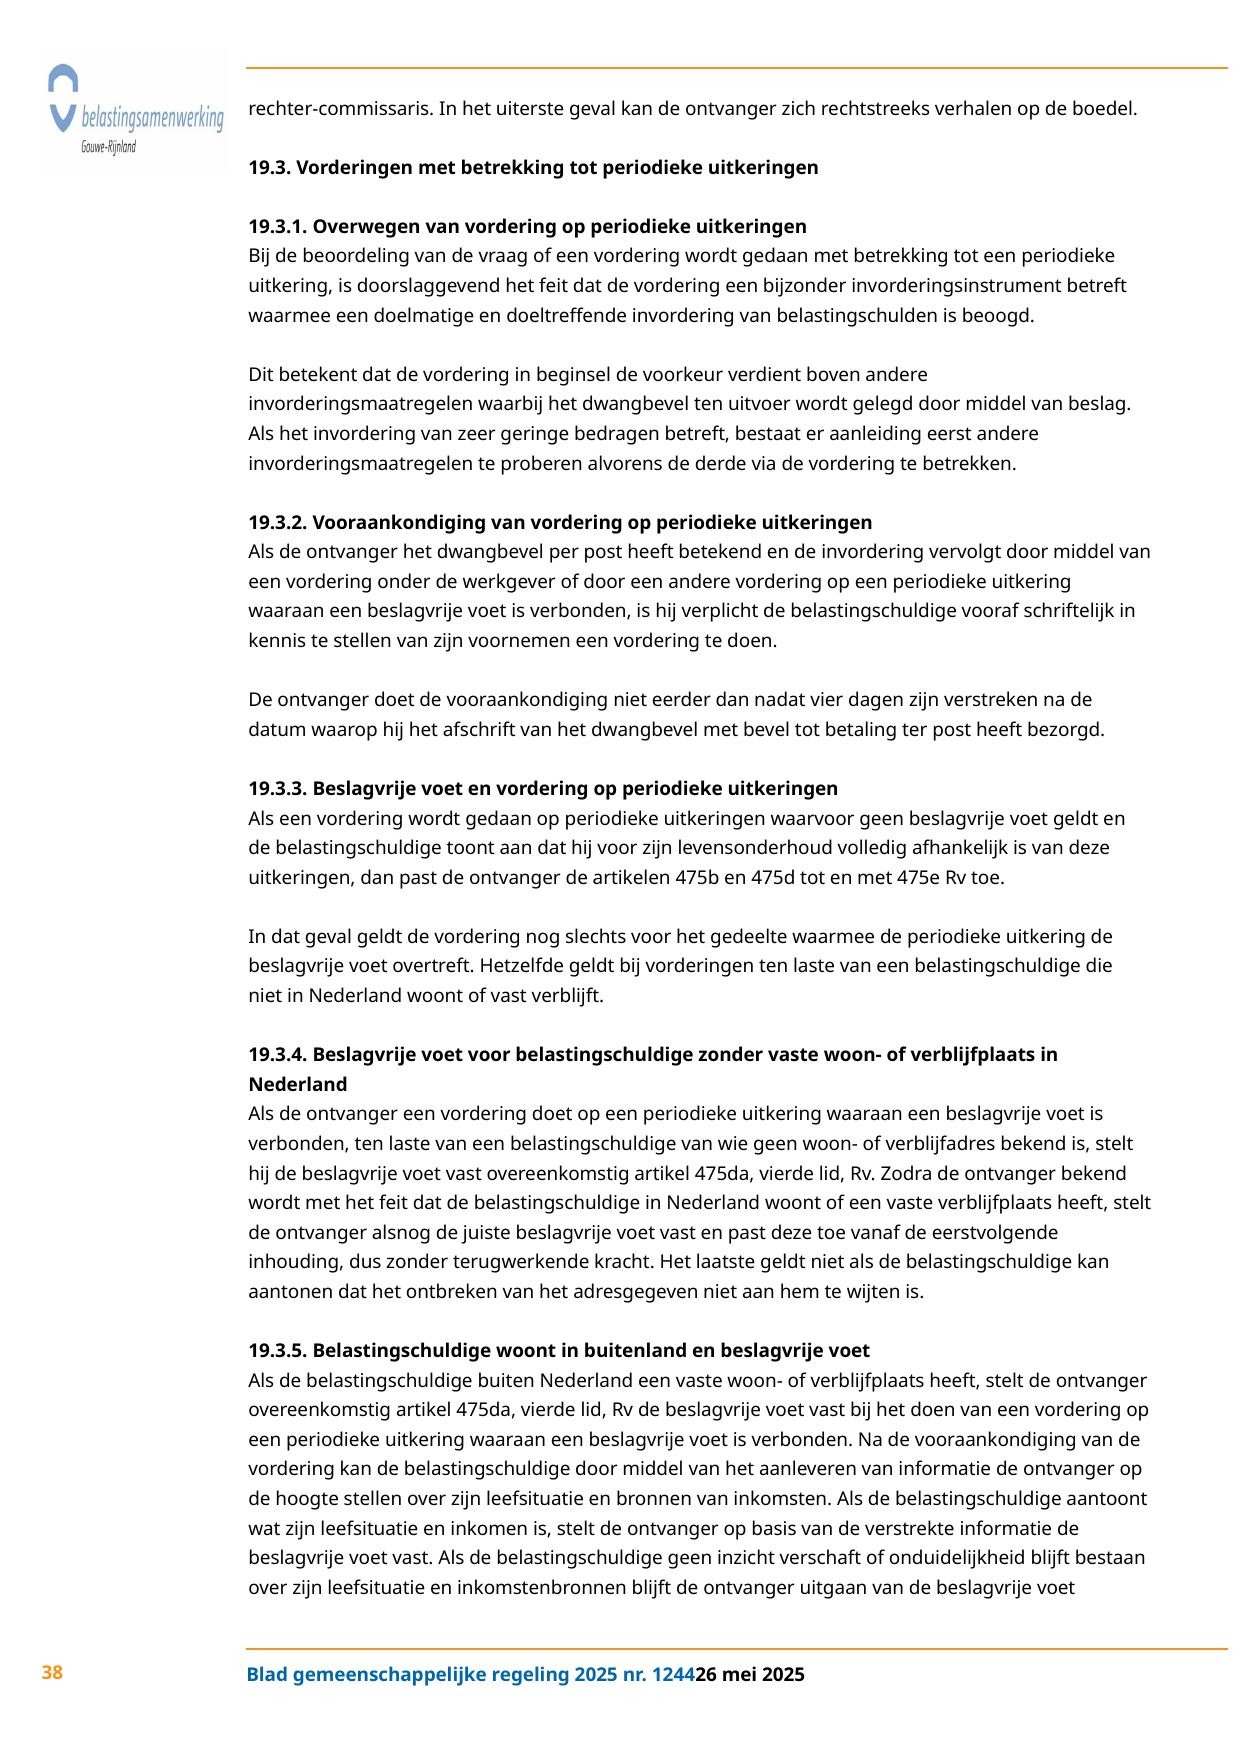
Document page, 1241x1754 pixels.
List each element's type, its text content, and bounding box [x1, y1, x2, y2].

text 19.3.3. Beslagvrije voet en vordering op periodieke uitkeringen [248, 775, 1152, 801]
text Als de belastingschuldige buiten Nederland een vaste woon- of verblijfplaats heeft, stelt de ontvanger overeenkomstig artikel 475da, vierde lid, Rv de beslagvrije voet vast bij het doen van een vordering op een periodieke uitkering waaraan een beslagvrije voet is verbonden. Na de vooraankondiging van de vordering kan de belastingschuldige door middel van het aanleveren van informatie de ontvanger op de hoogte stellen over zijn leefsituatie en bronnen van inkomsten. Als de belastingschuldige aantoont wat zijn leefsituatie en inkomen is, stelt de ontvanger op basis van de verstrekte informatie de beslagvrije voet vast. Als de belastingschuldige geen inzicht verschaft of onduidelijkheid blijft bestaan over zijn leefsituatie en inkomstenbronnen blijft de ontvanger uitgaan van de beslagvrije voet [248, 1367, 1152, 1600]
text Dit betekent dat de vordering in beginsel de voorkeur verdient boven andere invorderingsmaatregelen waarbij het dwangbevel ten uitvoer wordt gelegd door middel van beslag. Als het invordering van zeer geringe bedragen betreft, bestaat er aanleiding eerst andere invorderingsmaatregelen te proberen alvorens de derde via de vordering te betrekken. [248, 361, 1152, 476]
text 19.3.2. Vooraankondiging van vordering op periodieke uitkeringen [248, 509, 1152, 535]
picture [41, 47, 231, 172]
text 19.3. Vorderingen met betrekking tot periodieke uitkeringen [248, 154, 1152, 180]
text In dat geval geldt de vordering nog slechts voor het gedeelte waarmee de periodieke uitkering de beslagvrije voet overtreft. Hetzelfde geldt bij vorderingen ten laste van een belastingschuldige die niet in Nederland woont of vast verblijft. [248, 923, 1152, 1008]
text Als de ontvanger een vordering doet op een periodieke uitkering waaraan een beslagvrije voet is verbonden, ten laste van een belastingschuldige van wie geen woon- of verblijfadres bekend is, stelt hij de beslagvrije voet vast overeenkomstig artikel 475da, vierde lid, Rv. Zodra de ontvanger bekend wordt met het feit dat de belastingschuldige in Nederland woont of een vaste verblijfplaats heeft, stelt de ontvanger alsnog de juiste beslagvrije voet vast en past deze toe vanaf de eerstvolgende inhouding, dus zonder terugwerkende kracht. Het laatste geldt niet als de belastingschuldige kan aantonen dat het ontbreken van het adresgegeven niet aan hem te wijten is. [248, 1101, 1152, 1304]
text 19.3.1. Overwegen van vordering op periodieke uitkeringen [248, 213, 1152, 239]
text rechter-commissaris. In het uiterste geval kan de ontvanger zich rechtstreeks verhalen op de boedel. [248, 95, 1152, 121]
text Als een vordering wordt gedaan op periodieke uitkeringen waarvoor geen beslagvrije voet geldt en de belastingschuldige toont aan dat hij voor zijn levensonderhoud volledig afhankelijk is van deze uitkeringen, dan past de ontvanger de artikelen 475b en 475d tot en met 475e Rv toe. [248, 805, 1152, 890]
text Als de ontvanger het dwangbevel per post heeft betekend en de invordering vervolgt door middel van een vordering onder de werkgever of door een andere vordering op een periodieke uitkering waaraan een beslagvrije voet is verbonden, is hij verplicht de belastingschuldige vooraf schriftelijk in kennis te stellen van zijn voornemen een vordering te doen. [248, 538, 1152, 653]
text 19.3.4. Beslagvrije voet voor belastingschuldige zonder vaste woon- of verblijfplaats in Nederland [248, 1041, 1152, 1097]
text De ontvanger doet de vooraankondiging niet eerder dan nadat vier dagen zijn verstreken na de datum waarop hij het afschrift van het dwangbevel met bevel tot betaling ter post heeft bezorgd. [248, 686, 1152, 742]
text Bij de beoordeling van de vraag of een vordering wordt gedaan met betrekking tot een periodieke uitkering, is doorslaggevend het feit dat de vordering een bijzonder invorderingsinstrument betreft waarmee een doelmatige en doeltreffende invordering van belastingschulden is beoogd. [248, 243, 1152, 328]
text 19.3.5. Belastingschuldige woont in buitenland en beslagvrije voet [248, 1337, 1152, 1363]
